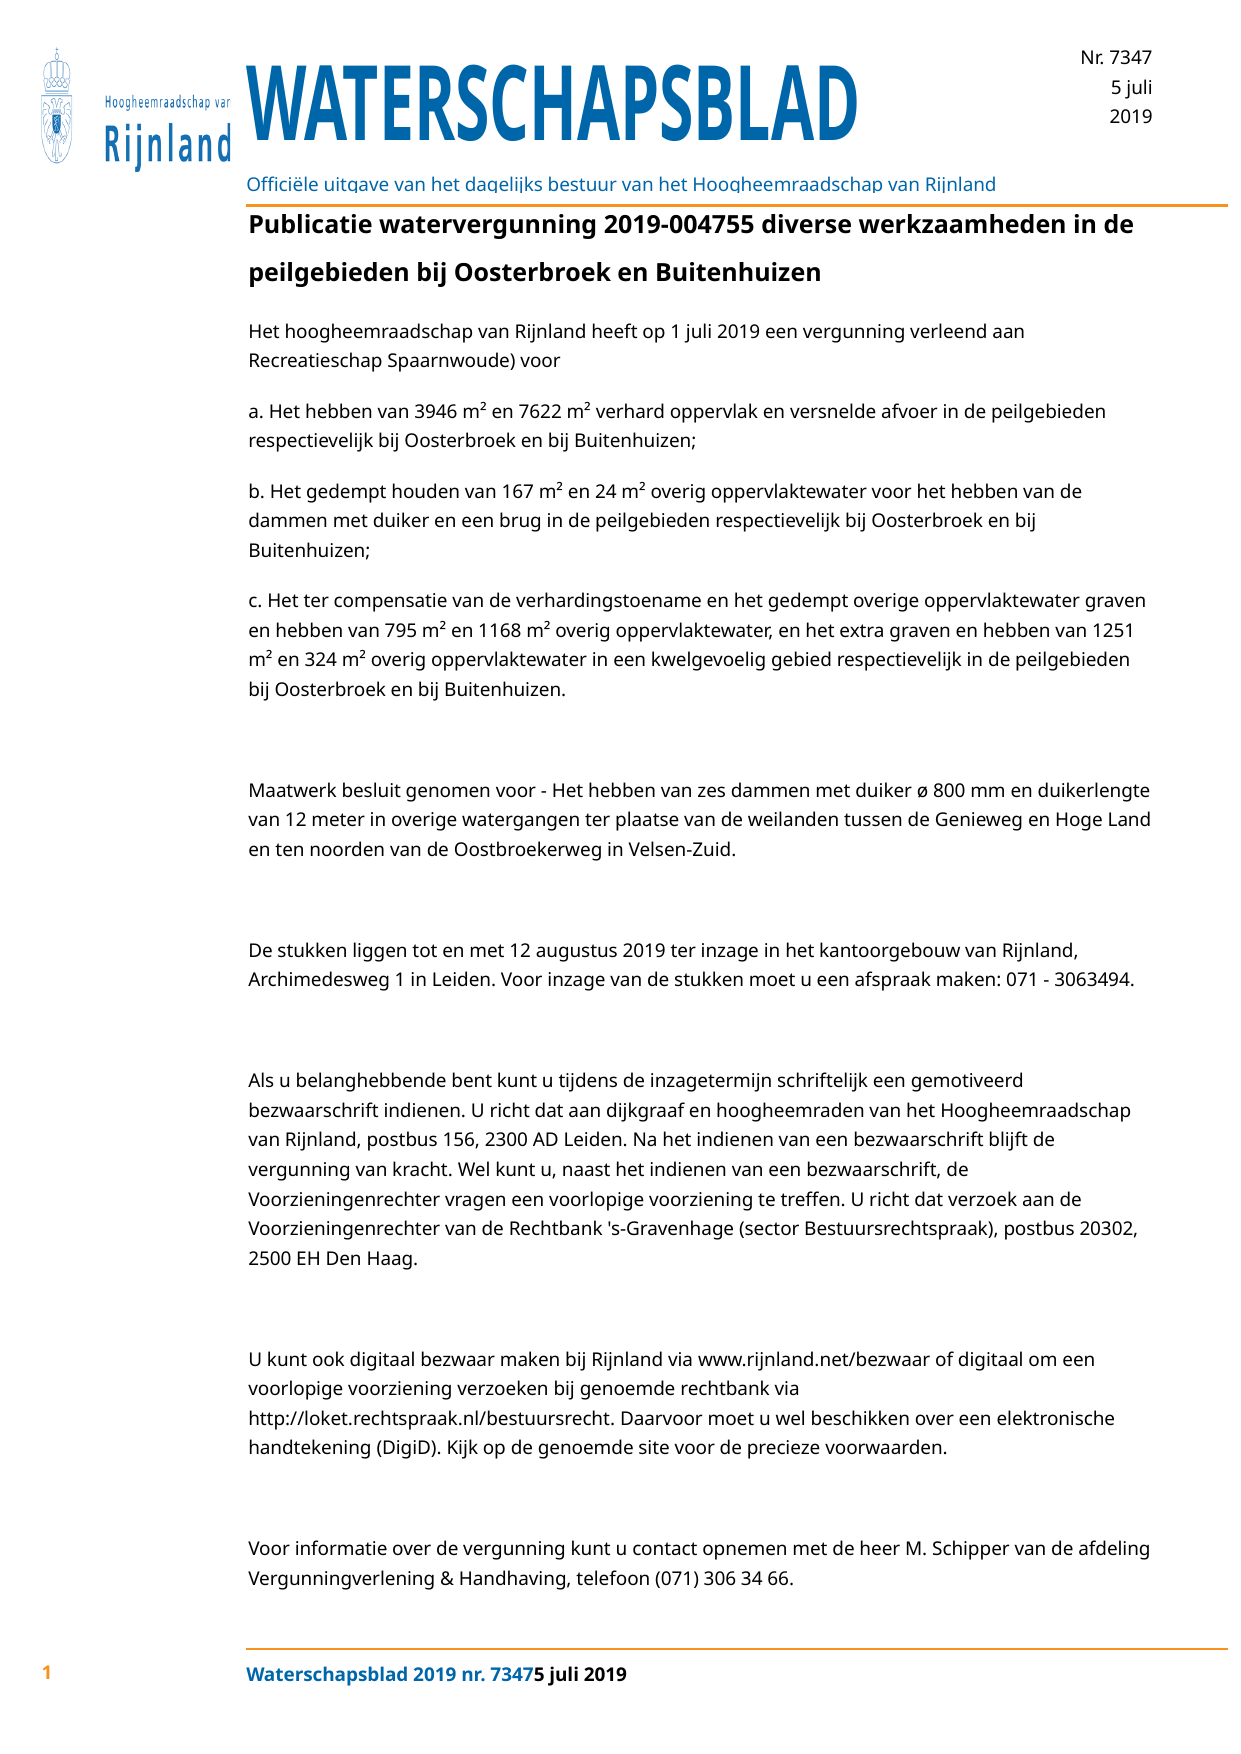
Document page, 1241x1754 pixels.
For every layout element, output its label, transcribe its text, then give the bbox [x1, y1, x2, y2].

text Voor informatie over de vergunning kunt u contact opnemen met de heer M. Schipper van de afdeling Vergunningverlening & Handhaving, telefoon (071) 306 34 66. [248, 1535, 1152, 1591]
text Maatwerk besluit genomen voor - Het hebben van zes dammen met duiker ø 800 mm en duikerlengte van 12 meter in overige watergangen ter plaatse van de weilanden tussen de Genieweg en Hoge Land en ten noorden van de Oostbroekerweg in Velsen-Zuid. [248, 777, 1152, 862]
picture [41, 47, 231, 172]
text b. Het gedempt houden van 167 m² en 24 m² overig oppervlaktewater voor het hebben van de dammen met duiker en een brug in de peilgebieden respectievelijk bij Oosterbroek en bij Buitenhuizen; [248, 478, 1152, 563]
text c. Het ter compensatie van de verhardingstoename en het gedempt overige oppervlaktewater graven en hebben van 795 m² en 1168 m² overig oppervlaktewater, en het extra graven en hebben van 1251 m² en 324 m² overig oppervlaktewater in een kwelgevoelig gebied respectievelijk in de peilgebieden bij Oosterbroek en bij Buitenhuizen. [248, 587, 1152, 702]
text Als u belanghebbende bent kunt u tijdens de inzagetermijn schriftelijk een gemotiveerd bezwaarschrift indienen. U richt dat aan dijkgraaf en hoogheemraden van het Hoogheemraadschap van Rijnland, postbus 156, 2300 AD Leiden. Na het indienen van een bezwaarschrift blijft de vergunning van kracht. Wel kunt u, naast het indienen van een bezwaarschrift, de Voorzieningenrechter vragen een voorlopige voorziening te treffen. U richt dat verzoek aan de Voorzieningenrechter van de Rechtbank 's-Gravenhage (sector Bestuursrechtspraak), postbus 20302, 2500 EH Den Haag. [248, 1067, 1152, 1271]
text Publicatie watervergunning 2019-004755 diverse werkzaamheden in de peilgebieden bij Oosterbroek en Buitenhuizen [248, 207, 1152, 288]
text De stukken liggen tot en met 12 augustus 2019 ter inzage in het kantoorgebouw van Rijnland, Archimedesweg 1 in Leiden. Voor inzage van de stukken moet u een afspraak maken: 071 - 3063494. [248, 937, 1152, 992]
text a. Het hebben van 3946 m² en 7622 m² verhard oppervlak en versnelde afvoer in de peilgebieden respectievelijk bij Oosterbroek en bij Buitenhuizen; [248, 398, 1152, 453]
text U kunt ook digitaal bezwaar maken bij Rijnland via www.rijnland.net/bezwaar of digitaal om een voorlopige voorziening verzoeken bij genoemde rechtbank via http://loket.rechtspraak.nl/bestuursrecht. Daarvoor moet u wel beschikken over een elektronische handtekening (DigiD). Kijk op de genoemde site voor de precieze voorwaarden. [248, 1346, 1152, 1460]
text Het hoogheemraadschap van Rijnland heeft op 1 juli 2019 een vergunning verleend aan Recreatieschap Spaarnwoude) voor [248, 318, 1152, 373]
